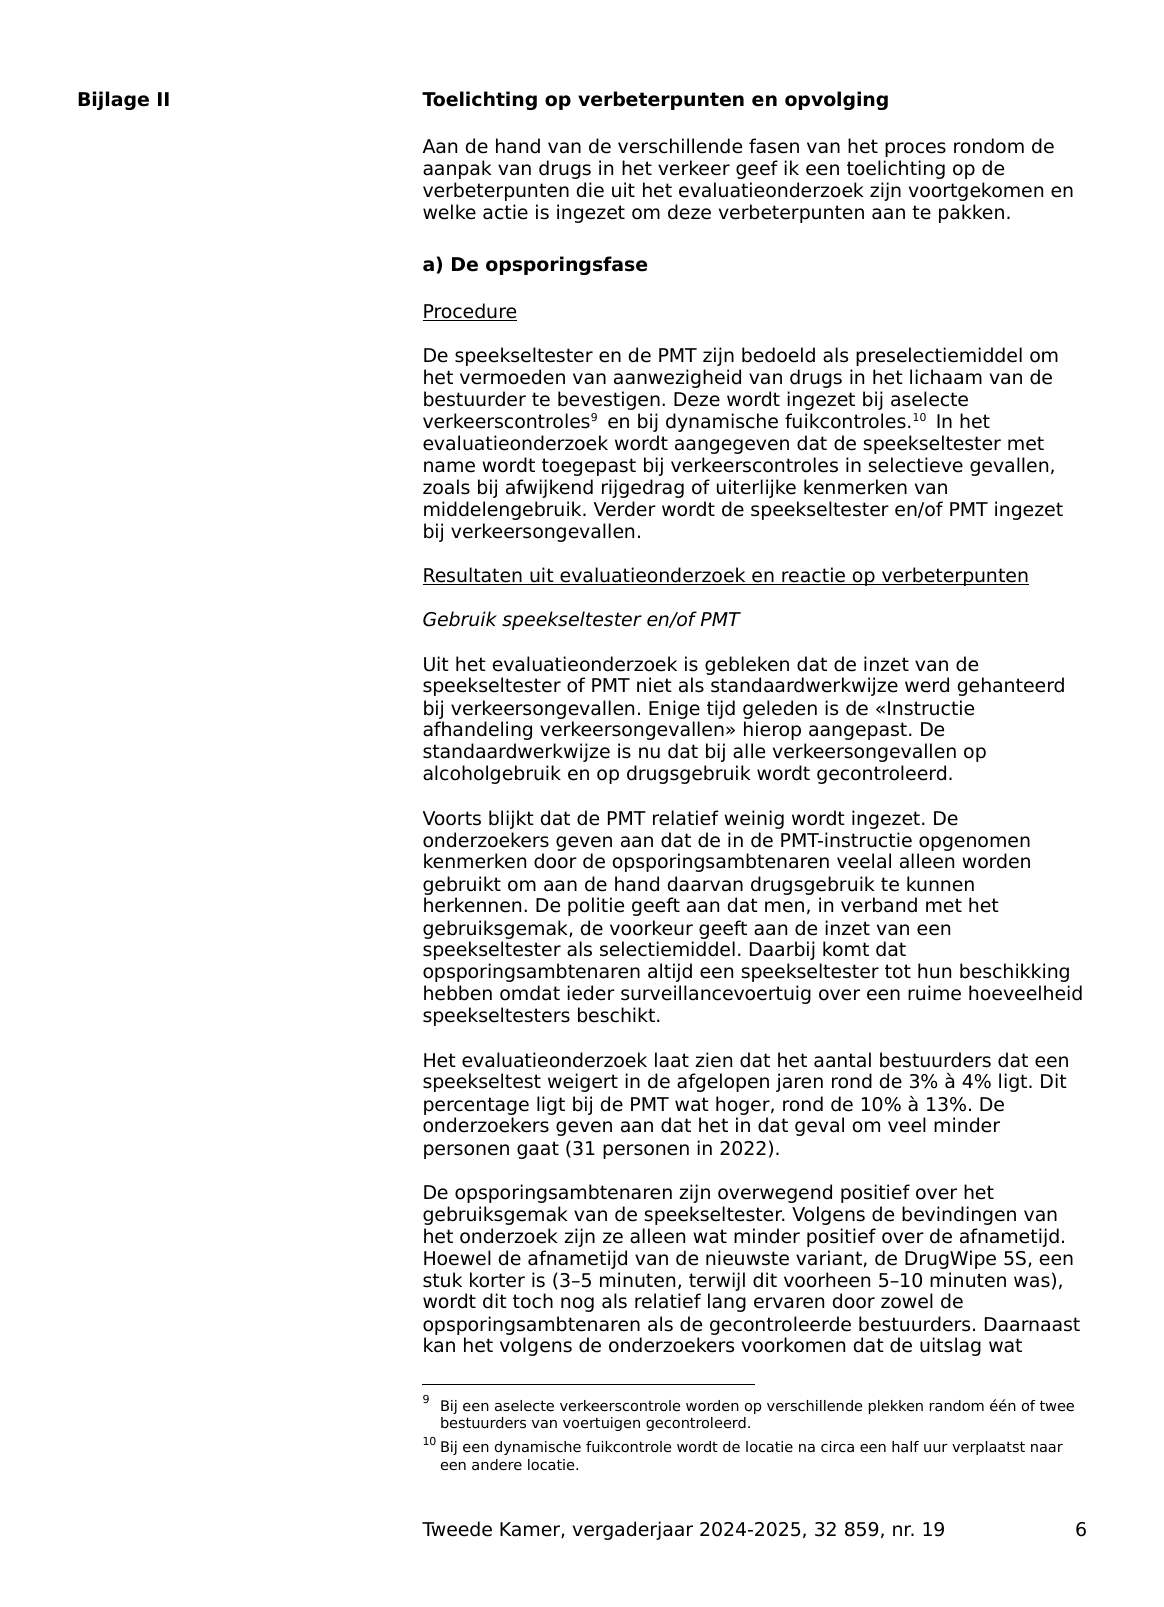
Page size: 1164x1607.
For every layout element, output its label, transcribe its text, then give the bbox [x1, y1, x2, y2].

subtitle Procedure [422, 301, 1087, 323]
subtitle Resultaten uit evaluatieonderzoek en reactie op verbeterpunten [422, 565, 1087, 587]
subtitle Bijlage II Toelichting op verbeterpunten en opvolging [77, 89, 1087, 111]
text De opsporingsambtenaren zijn overwegend positief over het gebruiksgemak van de speekseltester. Volgens de bevindingen van het onderzoek zijn ze alleen wat minder positief over de afnametijd. Hoewel de afnametijd van de nieuwste variant, de DrugWipe 5S, een stuk korter is (3–5 minuten, terwijl dit voorheen 5–10 minuten was), wordt dit toch nog als relatief lang ervaren door zowel de opsporingsambtenaren als de gecontroleerde bestuurders. Daarnaast kan het volgens de onderzoekers voorkomen dat de uitslag wat [422, 1182, 1087, 1357]
text De speekseltester en de PMT zijn bedoeld als preselectiemiddel om het vermoeden van aanwezigheid van drugs in het lichaam van de bestuurder te bevestigen. Deze wordt ingezet bij aselecte verkeerscontroles en bij dynamische fuikcontroles. In het evaluatieonderzoek wordt aangegeven dat de speekseltester met name wordt toegepast bij verkeerscontroles in selectieve gevallen, zoals bij afwijkend rijgedrag of uiterlijke kenmerken van middelengebruik. Verder wordt de speekseltester en/of PMT ingezet bij verkeersongevallen. [422, 345, 1087, 543]
text Bij een aselecte verkeerscontrole worden op verschillende plekken random één of twee bestuurders van voertuigen gecontroleerd. [422, 1393, 1087, 1432]
text Het evaluatieonderzoek laat zien dat het aantal bestuurders dat een speekseltest weigert in de afgelopen jaren rond de 3% à 4% ligt. Dit percentage ligt bij de PMT wat hoger, rond de 10% à 13%. De onderzoekers geven aan dat het in dat geval om veel minder personen gaat (31 personen in 2022). [422, 1049, 1087, 1159]
subtitle a) De opsporingsfase [422, 254, 1087, 276]
text Uit het evaluatieonderzoek is gebleken dat de inzet van de speekseltester of PMT niet als standaardwerkwijze werd gehanteerd bij verkeersongevallen. Enige tijd geleden is de «Instructie afhandeling verkeersongevallen» hierop aangepast. De standaardwerkwijze is nu dat bij alle verkeersongevallen op alcoholgebruik en op drugsgebruik wordt gecontroleerd. [422, 653, 1087, 785]
subtitle Gebruik speekseltester en/of PMT [422, 609, 1087, 631]
text Bij een dynamische fuikcontrole wordt de locatie na circa een half uur verplaatst naar een andere locatie. [422, 1435, 1087, 1474]
text Voorts blijkt dat de PMT relatief weinig wordt ingezet. De onderzoekers geven aan dat de in de PMT-instructie opgenomen kenmerken door de opsporingsambtenaren veelal alleen worden gebruikt om aan de hand daarvan drugsgebruik te kunnen herkennen. De politie geeft aan dat men, in verband met het gebruiksgemak, de voorkeur geeft aan de inzet van een speekseltester als selectiemiddel. Daarbij komt dat opsporingsambtenaren altijd een speekseltester tot hun beschikking hebben omdat ieder surveillancevoertuig over een ruime hoeveelheid speekseltesters beschikt. [422, 807, 1087, 1027]
text Aan de hand van de verschillende fasen van het proces rondom de aanpak van drugs in het verkeer geef ik een toelichting op de verbeterpunten die uit het evaluatieonderzoek zijn voortgekomen en welke actie is ingezet om deze verbeterpunten aan te pakken. [422, 136, 1087, 224]
